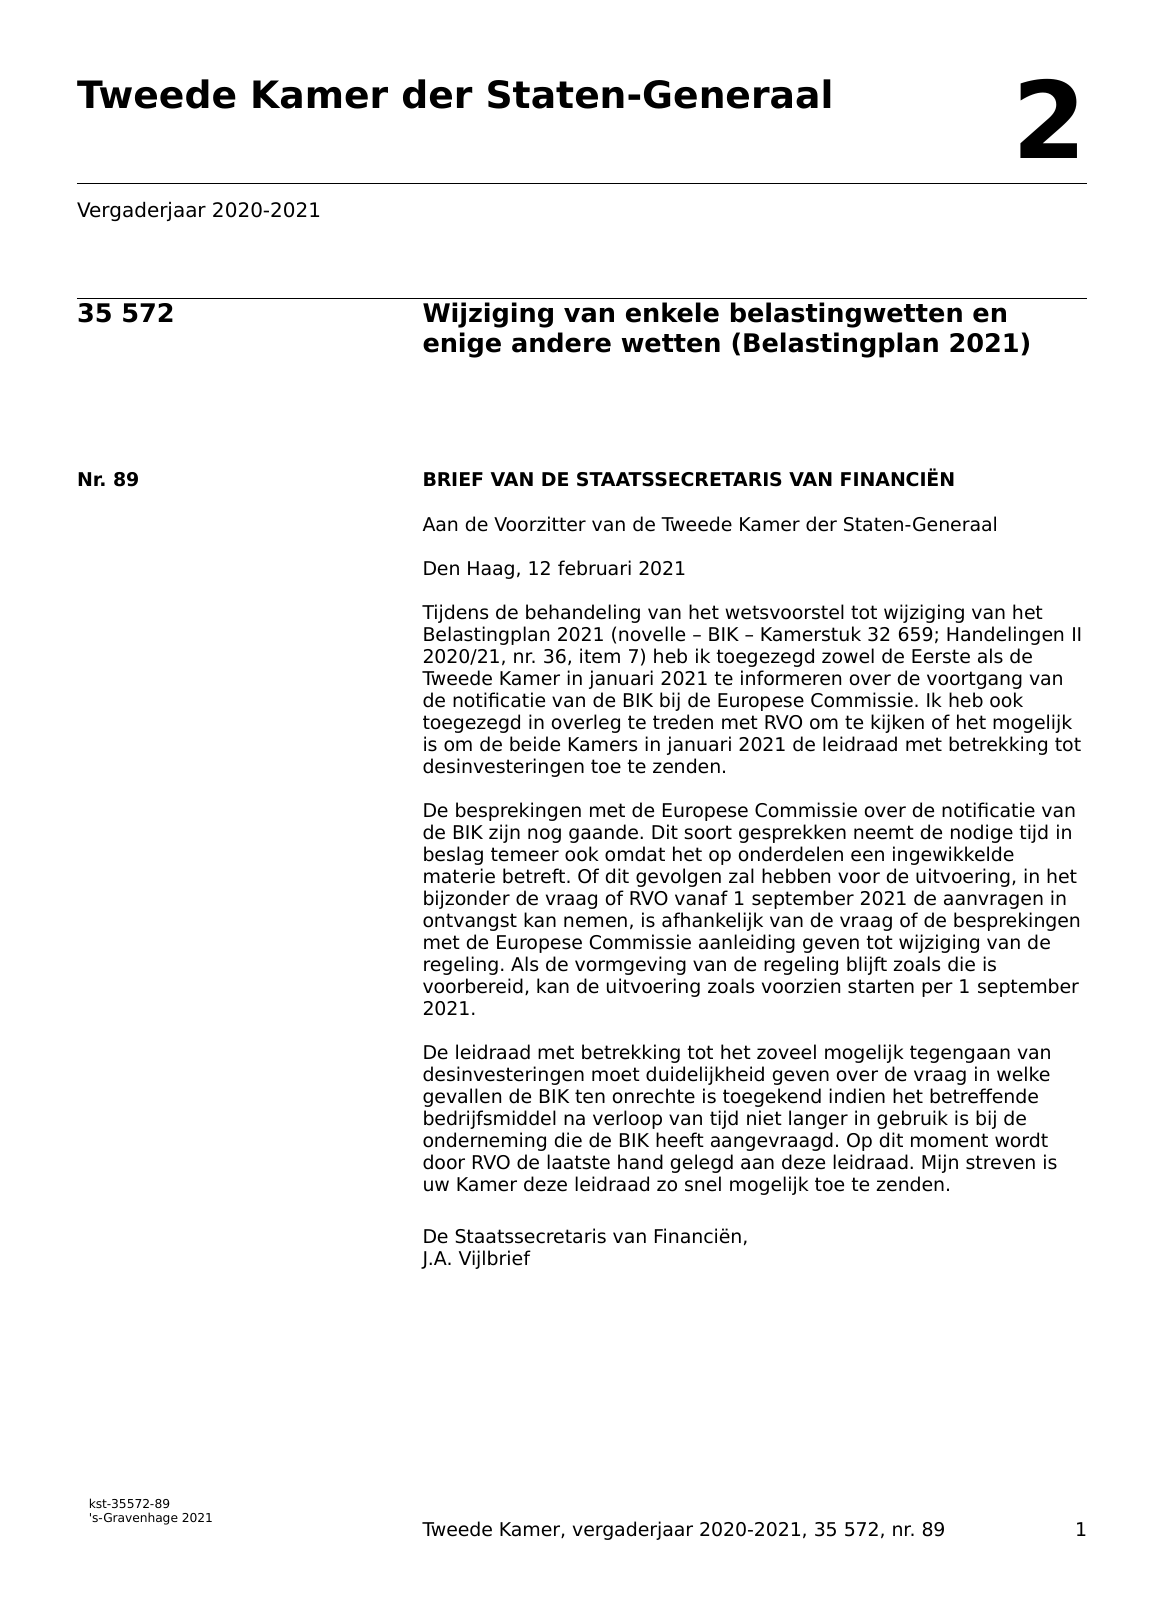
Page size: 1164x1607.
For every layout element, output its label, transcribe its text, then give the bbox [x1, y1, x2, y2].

table_header Tweede Kamer der Staten-Generaal [77, 59, 886, 183]
text Aan de Voorzitter van de Tweede Kamer der Staten-Generaal [422, 513, 1087, 536]
text kst-35572-89 [88, 1497, 323, 1511]
table_header 2 [886, 59, 1087, 183]
text Den Haag, 12 februari 2021 [422, 558, 1087, 580]
text Tijdens de behandeling van het wetsvoorstel tot wijziging van het Belastingplan 2021 (novelle – BIK – Kamerstuk 32 659; Handelingen II 2020/21, nr. 36, item 7) heb ik toegezegd zowel de Eerste als de Tweede Kamer in januari 2021 te informeren over de voortgang van de notificatie van de BIK bij de Europese Commissie. Ik heb ook toegezegd in overleg te treden met RVO om te kijken of het mogelijk is om de beide Kamers in januari 2021 de leidraad met betrekking tot desinvesteringen toe te zenden. [422, 602, 1087, 778]
text De Staatssecretaris van Financiën, J.A. Vijlbrief [422, 1226, 1087, 1270]
subtitle 35 572 Wijziging van enkele belastingwetten en enige andere wetten (Belastingplan 2021) [77, 299, 1087, 358]
text De leidraad met betrekking tot het zoveel mogelijk tegengaan van desinvesteringen moet duidelijkheid geven over de vraag in welke gevallen de BIK ten onrechte is toegekend indien het betreffende bedrijfsmiddel na verloop van tijd niet langer in gebruik is bij de onderneming die de BIK heeft aangevraagd. Op dit moment wordt door RVO de laatste hand gelegd aan deze leidraad. Mijn streven is uw Kamer deze leidraad zo snel mogelijk toe te zenden. [422, 1042, 1087, 1196]
subtitle Nr. 89 BRIEF VAN DE STAATSSECRETARIS VAN FINANCIËN [77, 469, 1087, 491]
text De besprekingen met de Europese Commissie over de notificatie van de BIK zijn nog gaande. Dit soort gesprekken neemt de nodige tijd in beslag temeer ook omdat het op onderdelen een ingewikkelde materie betreft. Of dit gevolgen zal hebben voor de uitvoering, in het bijzonder de vraag of RVO vanaf 1 september 2021 de aanvragen in ontvangst kan nemen, is afhankelijk van de vraag of de besprekingen met de Europese Commissie aanleiding geven tot wijziging van de regeling. Als de vormgeving van de regeling blijft zoals die is voorbereid, kan de uitvoering zoals voorzien starten per 1 september 2021. [422, 800, 1087, 1020]
table_cell Vergaderjaar 2020-2021 [77, 184, 1087, 298]
text 's-Gravenhage 2021 [88, 1511, 323, 1525]
